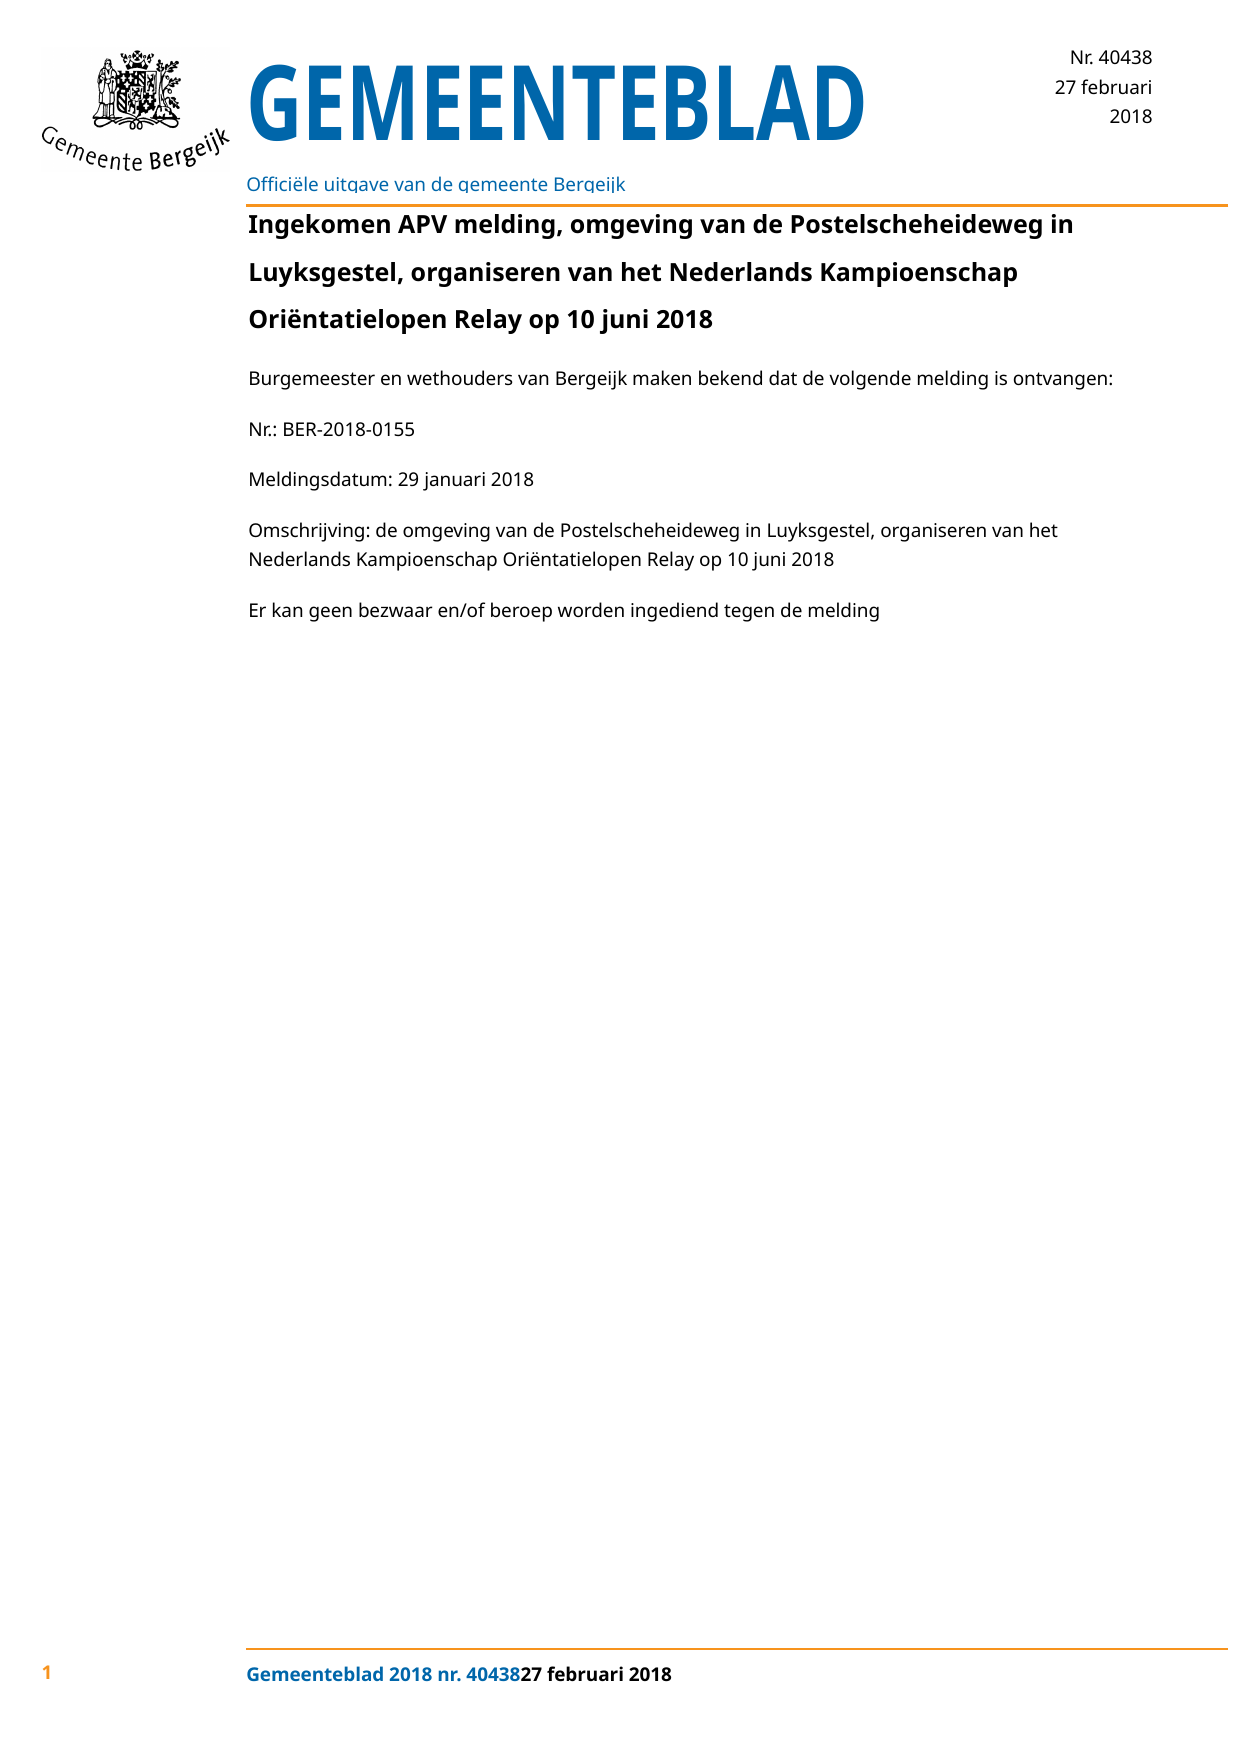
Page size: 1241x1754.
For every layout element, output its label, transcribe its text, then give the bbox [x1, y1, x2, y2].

text Meldingsdatum: 29 januari 2018 [248, 466, 1152, 492]
text Ingekomen APV melding, omgeving van de Postelscheheideweg in Luyksgestel, organiseren van het Nederlands Kampioenschap Oriëntatielopen Relay op 10 juni 2018 [248, 207, 1152, 336]
picture [41, 47, 231, 172]
text Nr.: BER-2018-0155 [248, 416, 1152, 442]
text Er kan geen bezwaar en/of beroep worden ingediend tegen de melding [248, 597, 1152, 622]
text Omschrijving: de omgeving van de Postelscheheideweg in Luyksgestel, organiseren van het Nederlands Kampioenschap Oriëntatielopen Relay op 10 juni 2018 [248, 517, 1152, 572]
text Burgemeester en wethouders van Bergeijk maken bekend dat de volgende melding is ontvangen: [248, 366, 1152, 391]
